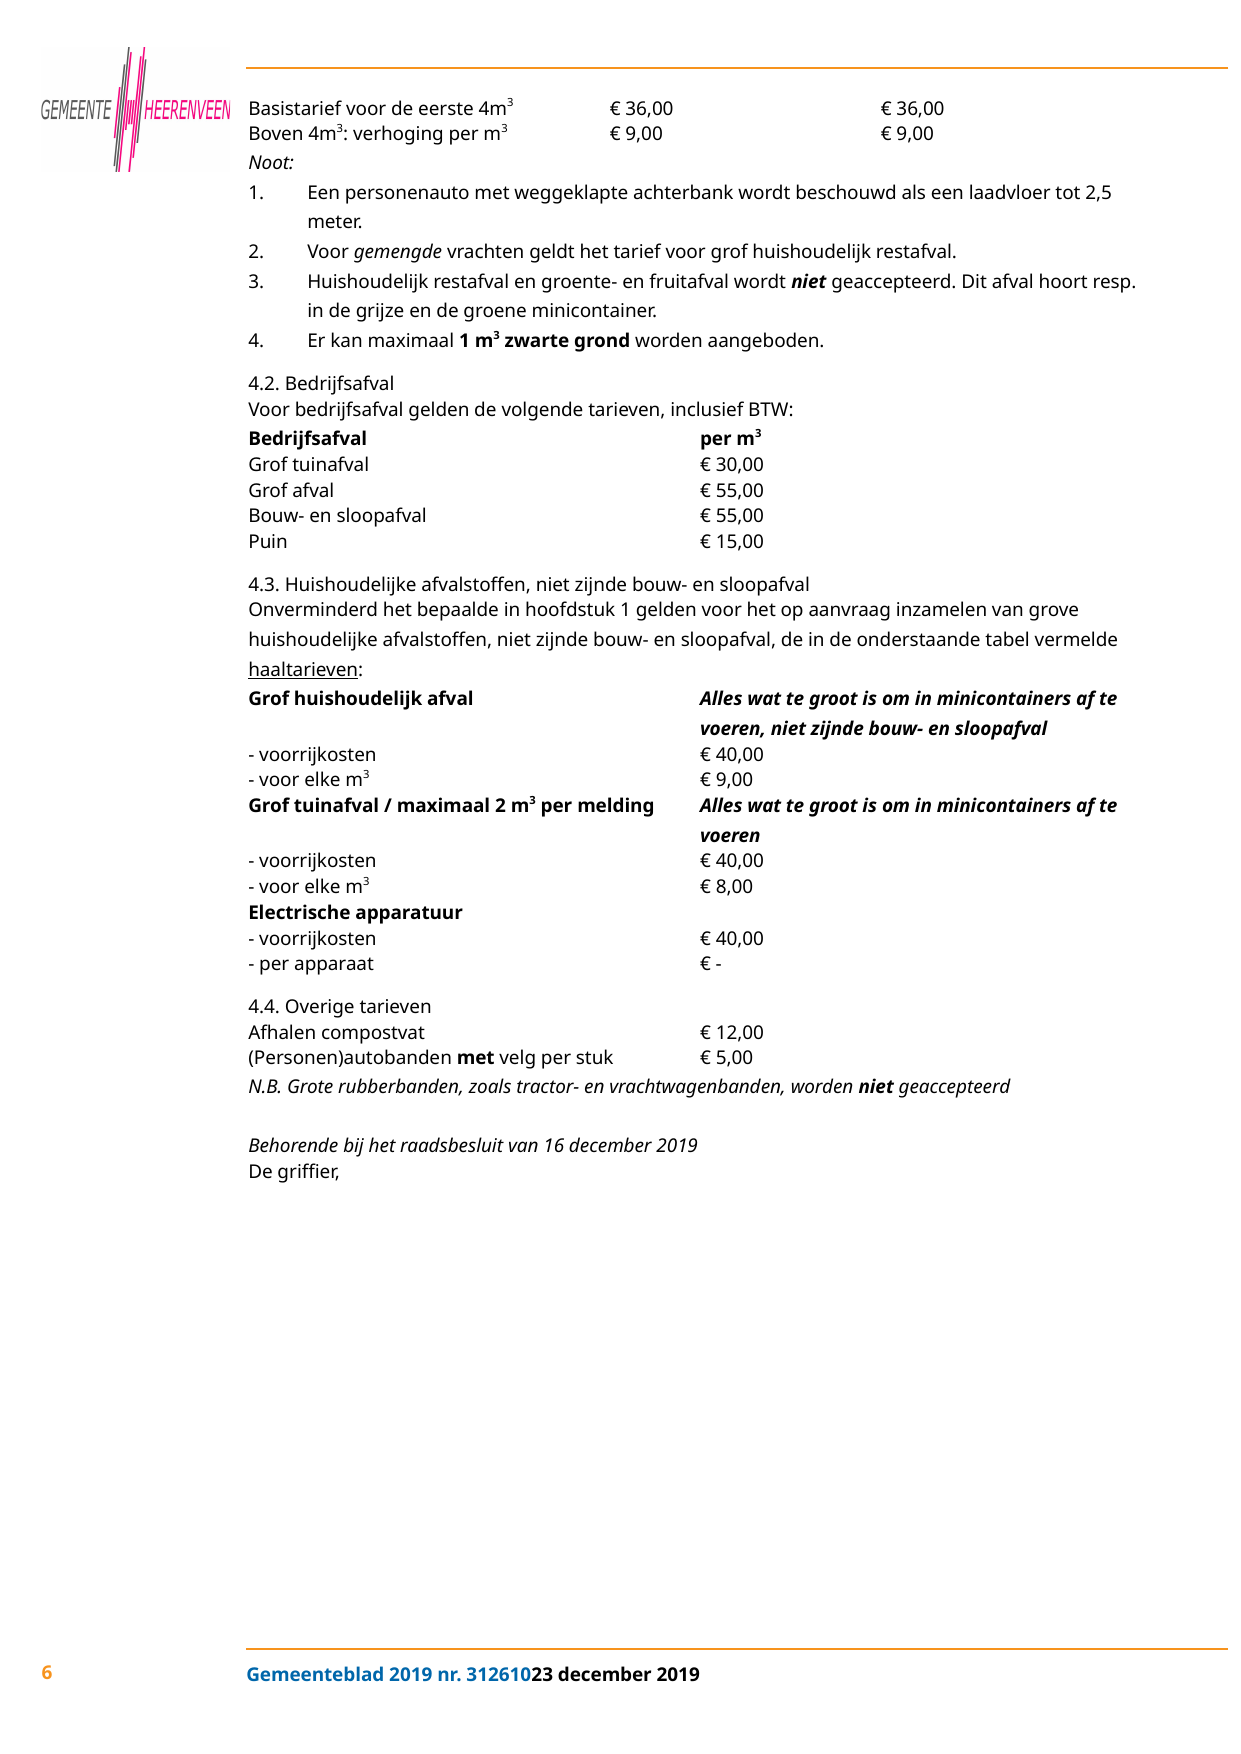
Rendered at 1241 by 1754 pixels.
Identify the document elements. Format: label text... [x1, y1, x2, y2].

table_cell - voorrijkosten [248, 925, 700, 951]
table_cell Electrische apparatuur [248, 899, 700, 925]
table_cell € - [700, 951, 1152, 976]
table_cell Bouw- en sloopafval [248, 503, 700, 528]
table_cell € 9,00 [700, 767, 1152, 792]
list Er kan maximaal 1 m3 zwarte grond worden aangeboden. [248, 327, 1152, 353]
table_cell Basistarief voor de eerste 4m3 [248, 95, 609, 121]
table_cell [700, 899, 1152, 925]
table_cell Grof tuinafval [248, 451, 700, 477]
table_cell - voorrijkosten [248, 741, 700, 767]
list Een personenauto met weggeklapte achterbank wordt beschouwd als een laadvloer tot 2,5 meter. [248, 179, 1152, 234]
table_cell Boven 4m3: verhoging per m3 [248, 121, 609, 146]
table_header Grof huishoudelijk afval [248, 686, 700, 741]
table_cell - per apparaat [248, 951, 700, 976]
list Huishoudelijk restafval en groente- en fruitafval wordt niet geaccepteerd. Dit afval hoort resp. in de grijze en de groene minicontainer. [248, 268, 1152, 323]
text N.B. Grote rubberbanden, zoals tractor- en vrachtwagenbanden, worden niet geaccepteerd [248, 1073, 1152, 1099]
table_header Afhalen compostvat [248, 1019, 700, 1044]
table_cell € 40,00 [700, 925, 1152, 951]
table_cell € 15,00 [700, 529, 1152, 554]
text 4.4. Overige tarieven [248, 993, 1152, 1019]
table_cell - voorrijkosten [248, 848, 700, 873]
table_cell € 36,00 [881, 95, 1152, 121]
table_cell € 9,00 [881, 121, 1152, 146]
table_cell € 40,00 [700, 741, 1152, 767]
table_cell Puin [248, 529, 700, 554]
text De griffier, [248, 1158, 1152, 1184]
table_cell - voor elke m3 [248, 873, 700, 899]
table_header per m3 [700, 426, 1152, 451]
text 4.2. Bedrijfsafval [248, 370, 1152, 396]
text 4.3. Huishoudelijke afvalstoffen, niet zijnde bouw- en sloopafval [248, 571, 1152, 597]
table_cell Grof afval [248, 477, 700, 503]
table_cell (Personen)autobanden met velg per stuk [248, 1045, 700, 1070]
table_header € 12,00 [700, 1019, 1152, 1044]
picture [41, 47, 231, 172]
table_cell Alles wat te groot is om in minicontainers af te voeren [700, 792, 1152, 848]
table_cell € 8,00 [700, 873, 1152, 899]
table_cell € 55,00 [700, 503, 1152, 528]
table_header Alles wat te groot is om in minicontainers af te voeren, niet zijnde bouw- en sloopafval [700, 686, 1152, 741]
table_cell € 9,00 [610, 121, 881, 146]
table_cell € 30,00 [700, 451, 1152, 477]
table_header Bedrijfsafval [248, 426, 700, 451]
text Noot: [248, 149, 1152, 175]
text Voor bedrijfsafval gelden de volgende tarieven, inclusief BTW: [248, 396, 1152, 422]
table_cell Grof tuinafval / maximaal 2 m3 per melding [248, 792, 700, 848]
list Voor gemengde vrachten geldt het tarief voor grof huishoudelijk restafval. [248, 238, 1152, 264]
text Onverminderd het bepaalde in hoofdstuk 1 gelden voor het op aanvraag inzamelen van grove huishoudelijke afvalstoffen, niet zijnde bouw- en sloopafval, de in de onderstaande tabel vermelde haaltarieven: [248, 597, 1152, 682]
table_cell € 5,00 [700, 1045, 1152, 1070]
table_cell € 40,00 [700, 848, 1152, 873]
text Behorende bij het raadsbesluit van 16 december 2019 [248, 1133, 1152, 1158]
table_cell - voor elke m3 [248, 767, 700, 792]
table_cell € 55,00 [700, 477, 1152, 503]
table_cell € 36,00 [610, 95, 881, 121]
